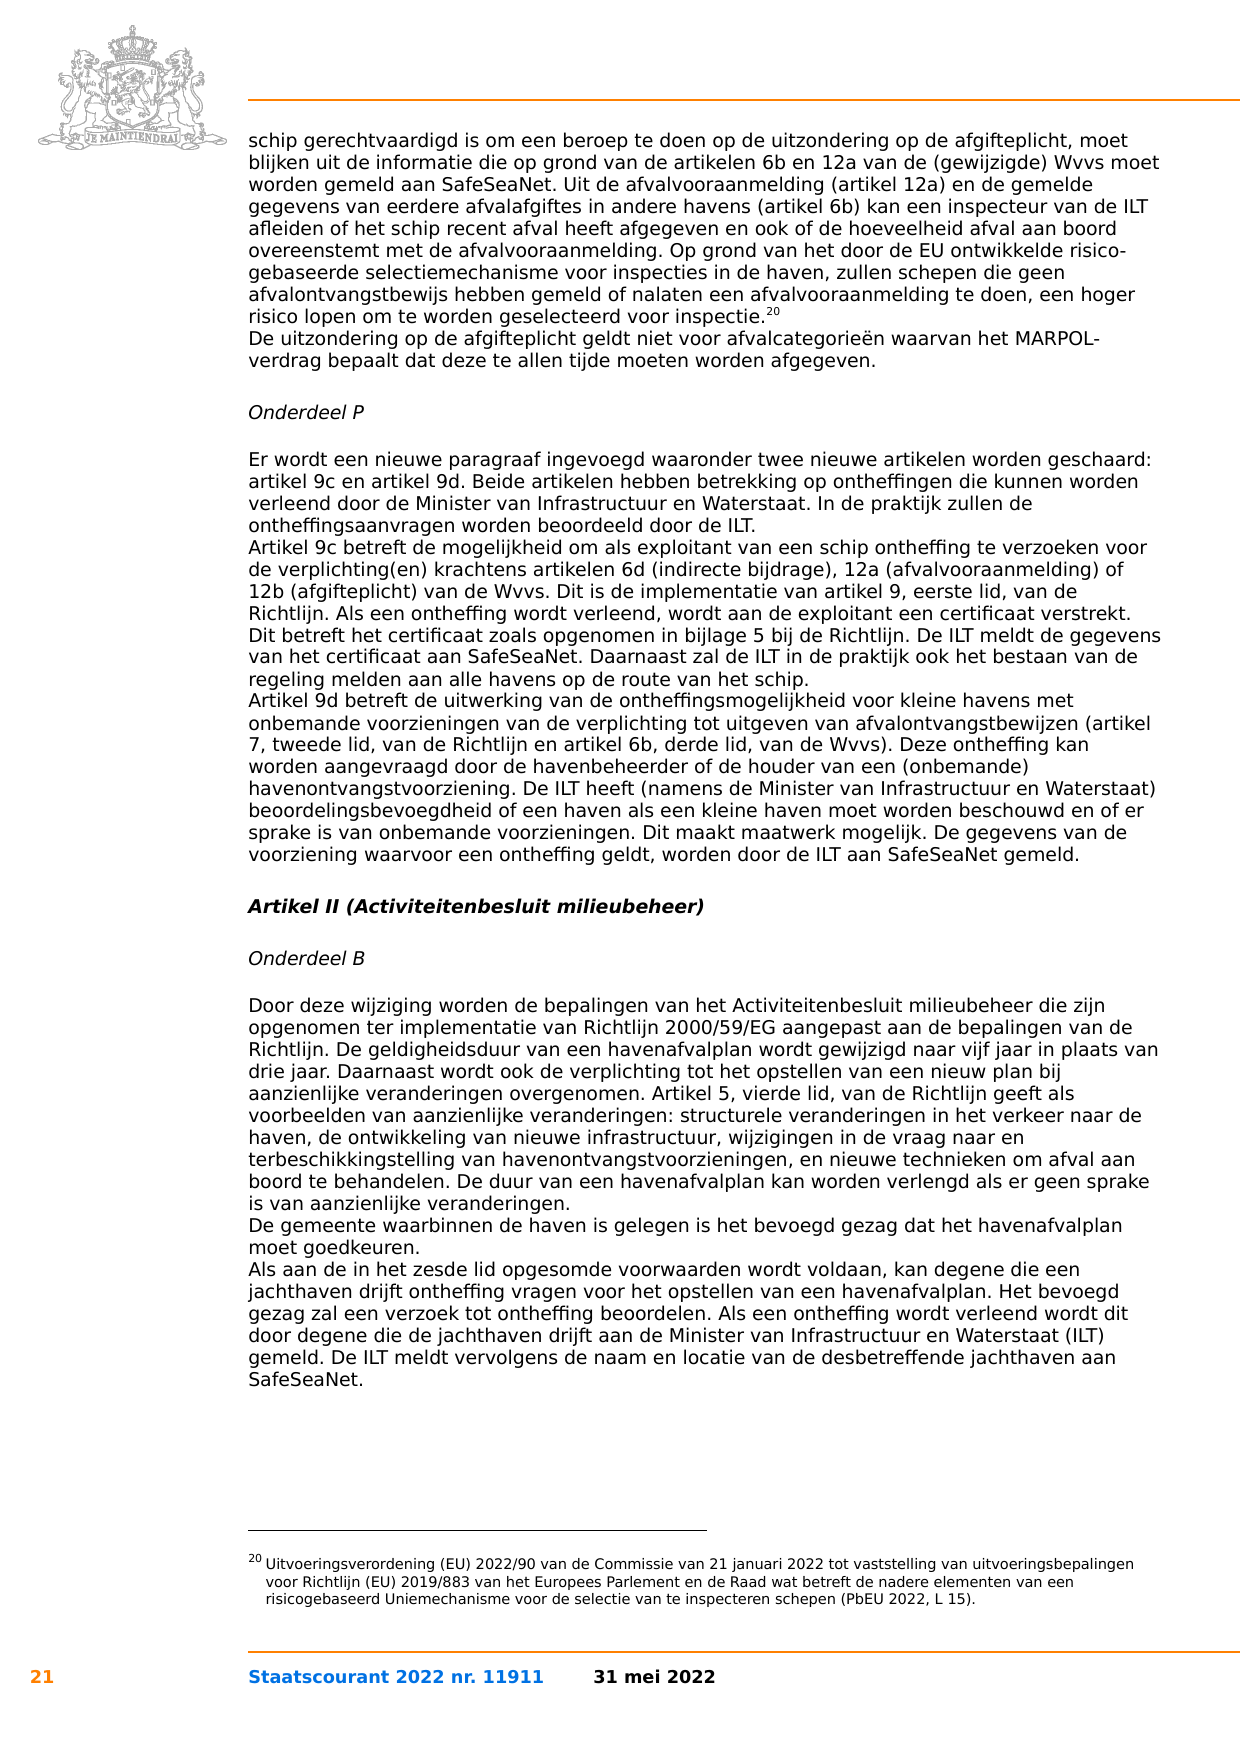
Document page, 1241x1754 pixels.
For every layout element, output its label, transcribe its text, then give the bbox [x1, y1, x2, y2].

text Artikel 9d betreft de uitwerking van de ontheffingsmogelijkheid voor kleine havens met onbemande voorzieningen van de verplichting tot uitgeven van afvalontvangstbewijzen (artikel 7, tweede lid, van de Richtlijn en artikel 6b, derde lid, van de Wvvs). Deze ontheffing kan worden aangevraagd door de havenbeheerder of de houder van een (onbemande) havenontvangstvoorziening. De ILT heeft (namens de Minister van Infrastructuur en Waterstaat) beoordelingsbevoegdheid of een haven als een kleine haven moet worden beschouwd en of er sprake is van onbemande voorzieningen. Dit maakt maatwerk mogelijk. De gegevens van de voorziening waarvoor een ontheffing geldt, worden door de ILT aan SafeSeaNet gemeld. [248, 690, 1163, 866]
text Artikel 9c betreft de mogelijkheid om als exploitant van een schip ontheffing te verzoeken voor de verplichting(en) krachtens artikelen 6d (indirecte bijdrage), 12a (afvalvooraanmelding) of 12b (afgifteplicht) van de Wvvs. Dit is de implementatie van artikel 9, eerste lid, van de Richtlijn. Als een ontheffing wordt verleend, wordt aan de exploitant een certificaat verstrekt. Dit betreft het certificaat zoals opgenomen in bijlage 5 bij de Richtlijn. De ILT meldt de gegevens van het certificaat aan SafeSeaNet. Daarnaast zal de ILT in de praktijk ook het bestaan van de regeling melden aan alle havens op de route van het schip. [248, 537, 1163, 690]
subtitle Artikel II (Activiteitenbesluit milieubeheer) [248, 896, 1163, 918]
text Er wordt een nieuwe paragraaf ingevoegd waaronder twee nieuwe artikelen worden geschaard: artikel 9c en artikel 9d. Beide artikelen hebben betrekking op ontheffingen die kunnen worden verleend door de Minister van Infrastructuur en Waterstaat. In de praktijk zullen de ontheffingsaanvragen worden beoordeeld door de ILT. [248, 449, 1163, 537]
text Als aan de in het zesde lid opgesomde voorwaarden wordt voldaan, kan degene die een jachthaven drijft ontheffing vragen voor het opstellen van een havenafvalplan. Het bevoegd gezag zal een verzoek tot ontheffing beoordelen. Als een ontheffing wordt verleend wordt dit door degene die de jachthaven drijft aan de Minister van Infrastructuur en Waterstaat (ILT) gemeld. De ILT meldt vervolgens de naam en locatie van de desbetreffende jachthaven aan SafeSeaNet. [248, 1259, 1163, 1391]
text Door deze wijziging worden de bepalingen van het Activiteitenbesluit milieubeheer die zijn opgenomen ter implementatie van Richtlijn 2000/59/EG aangepast aan de bepalingen van de Richtlijn. De geldigheidsduur van een havenafvalplan wordt gewijzigd naar vijf jaar in plaats van drie jaar. Daarnaast wordt ook de verplichting tot het opstellen van een nieuw plan bij aanzienlijke veranderingen overgenomen. Artikel 5, vierde lid, van de Richtlijn geeft als voorbeelden van aanzienlijke veranderingen: structurele veranderingen in het verkeer naar de haven, de ontwikkeling van nieuwe infrastructuur, wijzigingen in de vraag naar en terbeschikkingstelling van havenontvangstvoorzieningen, en nieuwe technieken om afval aan boord te behandelen. De duur van een havenafvalplan kan worden verlengd als er geen sprake is van aanzienlijke veranderingen. [248, 995, 1163, 1215]
text schip gerechtvaardigd is om een beroep te doen op de uitzondering op de afgifteplicht, moet blijken uit de informatie die op grond van de artikelen 6b en 12a van de (gewijzigde) Wvvs moet worden gemeld aan SafeSeaNet. Uit de afvalvooraanmelding (artikel 12a) en de gemelde gegevens van eerdere afvalafgiftes in andere havens (artikel 6b) kan een inspecteur van de ILT afleiden of het schip recent afval heeft afgegeven en ook of de hoeveelheid afval aan boord overeenstemt met de afvalvooraanmelding. Op grond van het door de EU ontwikkelde risico-gebaseerde selectiemechanisme voor inspecties in de haven, zullen schepen die geen afvalontvangstbewijs hebben gemeld of nalaten een afvalvooraanmelding te doen, een hoger risico lopen om te worden geselecteerd voor inspectie. [248, 130, 1163, 328]
text De uitzondering op de afgifteplicht geldt niet voor afvalcategorieën waarvan het MARPOL-verdrag bepaalt dat deze te allen tijde moeten worden afgegeven. [248, 328, 1163, 372]
text De gemeente waarbinnen de haven is gelegen is het bevoegd gezag dat het havenafvalplan moet goedkeuren. [248, 1215, 1163, 1259]
text Uitvoeringsverordening (EU) 2022/90 van de Commissie van 21 januari 2022 tot vaststelling van uitvoeringsbepalingen voor Richtlijn (EU) 2019/883 van het Europees Parlement en de Raad wat betreft de nadere elementen van een risicogebaseerd Uniemechanisme voor de selectie van te inspecteren schepen (PbEU 2022, L 15). [248, 1552, 1163, 1608]
picture [38, 25, 227, 150]
subtitle Onderdeel B [248, 948, 1163, 970]
subtitle Onderdeel P [248, 402, 1163, 424]
